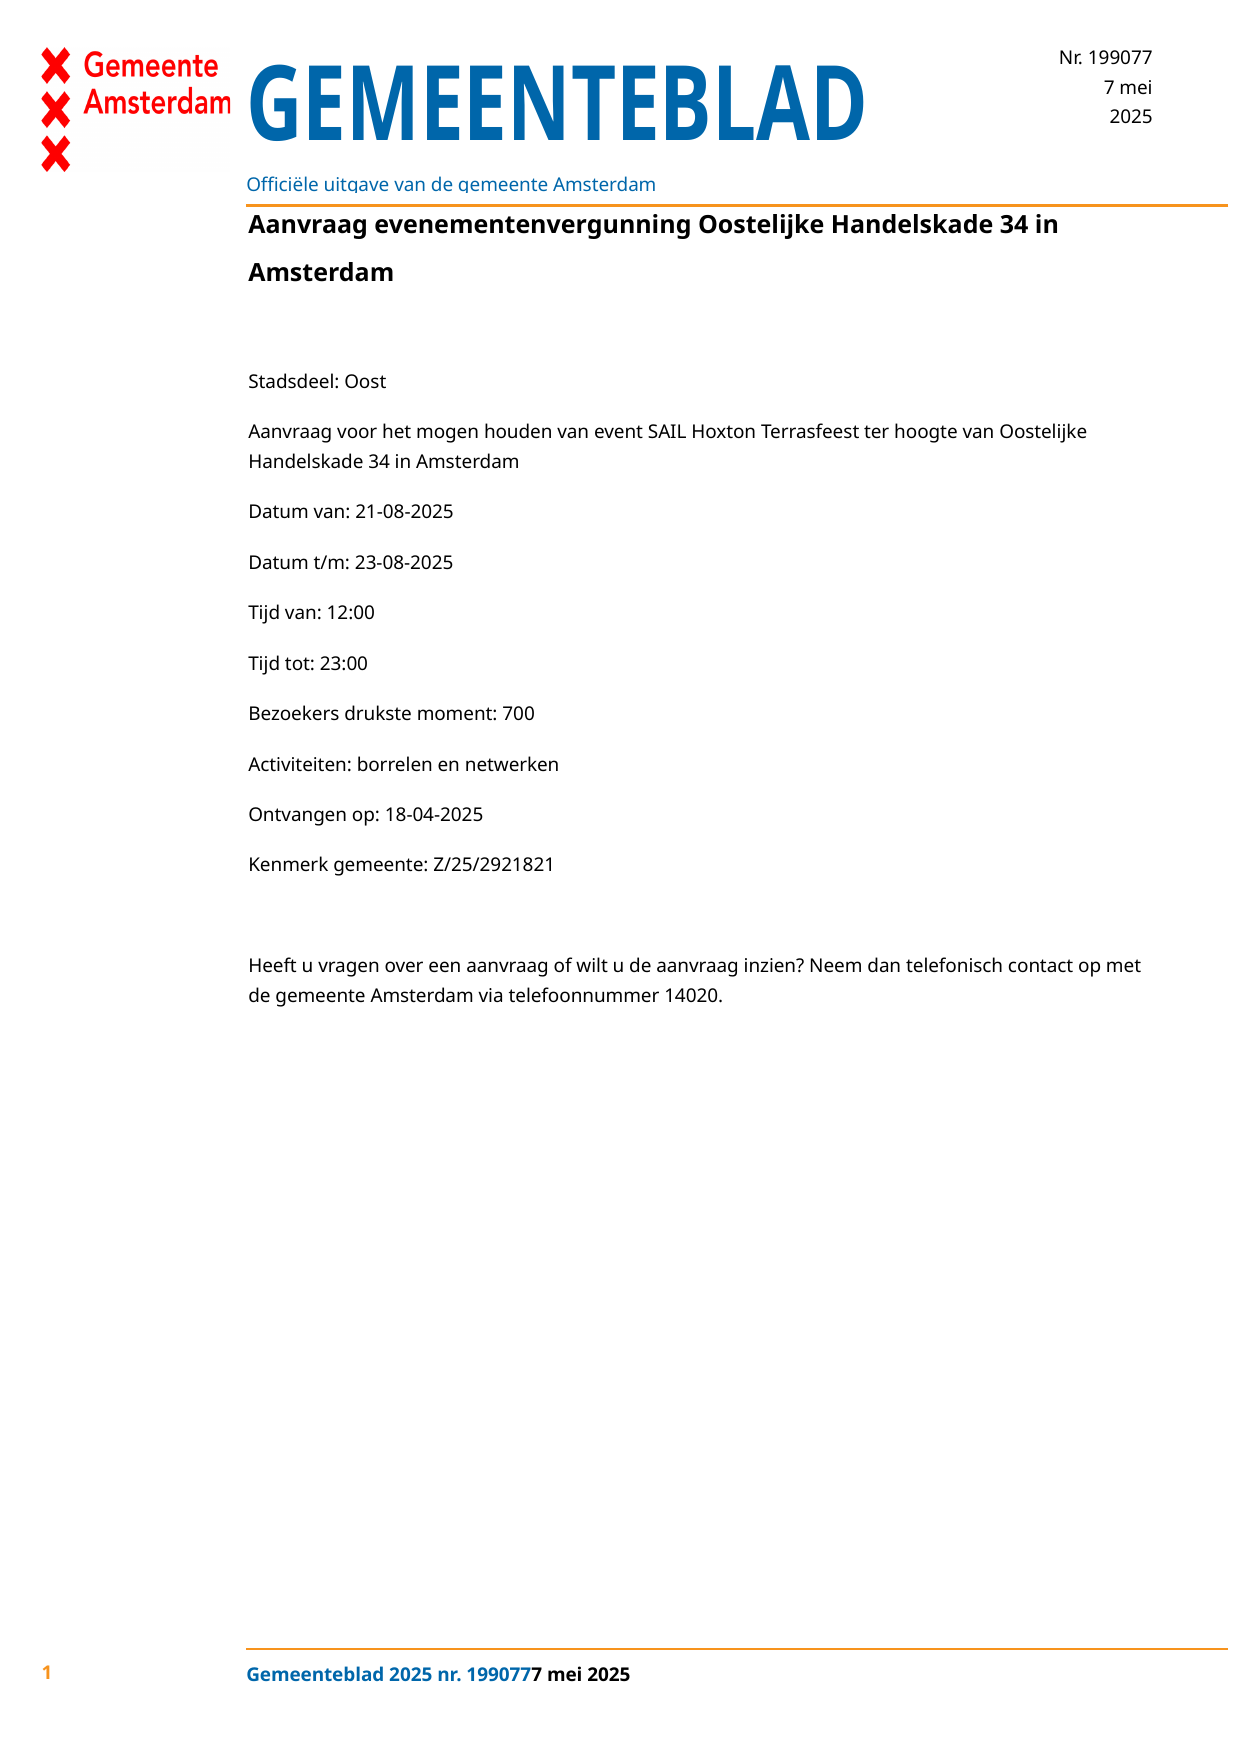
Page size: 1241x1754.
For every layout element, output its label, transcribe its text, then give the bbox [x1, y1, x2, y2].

text Aanvraag voor het mogen houden van event SAIL Hoxton Terrasfeest ter hoogte van Oostelijke Handelskade 34 in Amsterdam [248, 419, 1152, 474]
text Bezoekers drukste moment: 700 [248, 700, 1152, 726]
text Aanvraag evenementenvergunning Oostelijke Handelskade 34 in Amsterdam [248, 207, 1152, 288]
text Datum van: 21-08-2025 [248, 499, 1152, 524]
text Ontvangen op: 18-04-2025 [248, 801, 1152, 827]
text Tijd van: 12:00 [248, 599, 1152, 625]
text Activiteiten: borrelen en netwerken [248, 751, 1152, 777]
text Kenmerk gemeente: Z/25/2921821 [248, 852, 1152, 877]
picture [41, 47, 231, 172]
text Tijd tot: 23:00 [248, 650, 1152, 676]
text Heeft u vragen over een aanvraag of wilt u de aanvraag inzien? Neem dan telefonisch contact op met de gemeente Amsterdam via telefoonnummer 14020. [248, 952, 1152, 1008]
text Datum t/m: 23-08-2025 [248, 549, 1152, 575]
text Stadsdeel: Oost [248, 368, 1152, 394]
